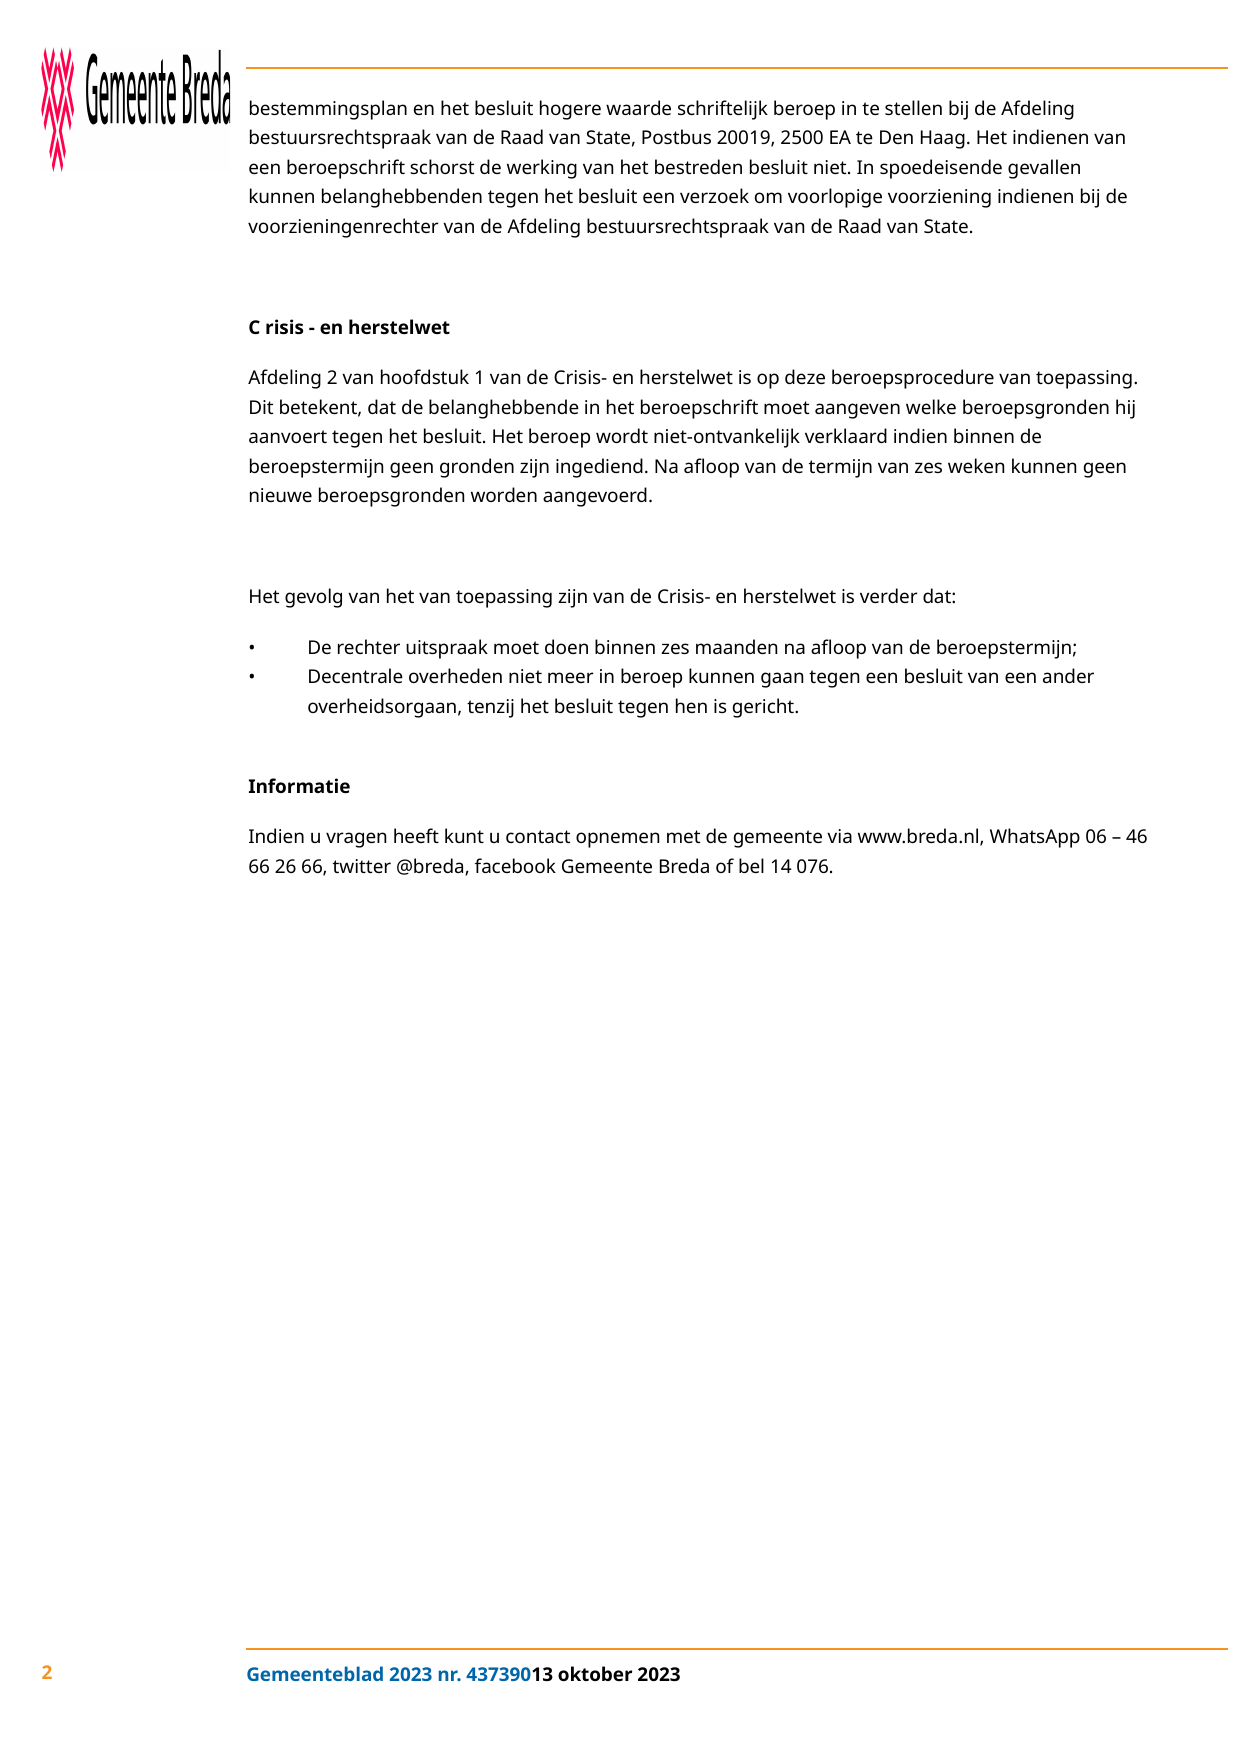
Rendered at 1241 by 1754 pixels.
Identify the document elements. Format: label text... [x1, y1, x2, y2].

list Decentrale overheden niet meer in beroep kunnen gaan tegen een besluit van een ander overheidsorgaan, tenzij het besluit tegen hen is gericht. [248, 663, 1152, 719]
text Het gevolg van het van toepassing zijn van de Crisis- en herstelwet is verder dat: [248, 583, 1152, 609]
text Afdeling 2 van hoofdstuk 1 van de Crisis- en herstelwet is op deze beroepsprocedure van toepassing. Dit betekent, dat de belanghebbende in het beroepschrift moet aangeven welke beroepsgronden hij aanvoert tegen het besluit. Het beroep wordt niet-ontvankelijk verklaard indien binnen de beroepstermijn geen gronden zijn ingediend. Na afloop van de termijn van zes weken kunnen geen nieuwe beroepsgronden worden aangevoerd. [248, 364, 1152, 508]
text C risis - en herstelwet [248, 314, 1152, 340]
text Indien u vragen heeft kunt u contact opnemen met de gemeente via www.breda.nl, WhatsApp 06 – 46 66 26 66, twitter @breda, facebook Gemeente Breda of bel 14 076. [248, 823, 1152, 879]
text Informatie [248, 773, 1152, 799]
picture [41, 47, 231, 172]
list De rechter uitspraak moet doen binnen zes maanden na afloop van de beroepstermijn; [248, 634, 1152, 660]
text bestemmingsplan en het besluit hogere waarde schriftelijk beroep in te stellen bij de Afdeling bestuursrechtspraak van de Raad van State, Postbus 20019, 2500 EA te Den Haag. Het indienen van een beroepschrift schorst de werking van het bestreden besluit niet. In spoedeisende gevallen kunnen belanghebbenden tegen het besluit een verzoek om voorlopige voorziening indienen bij de voorzieningenrechter van de Afdeling bestuursrechtspraak van de Raad van State. [248, 95, 1152, 239]
